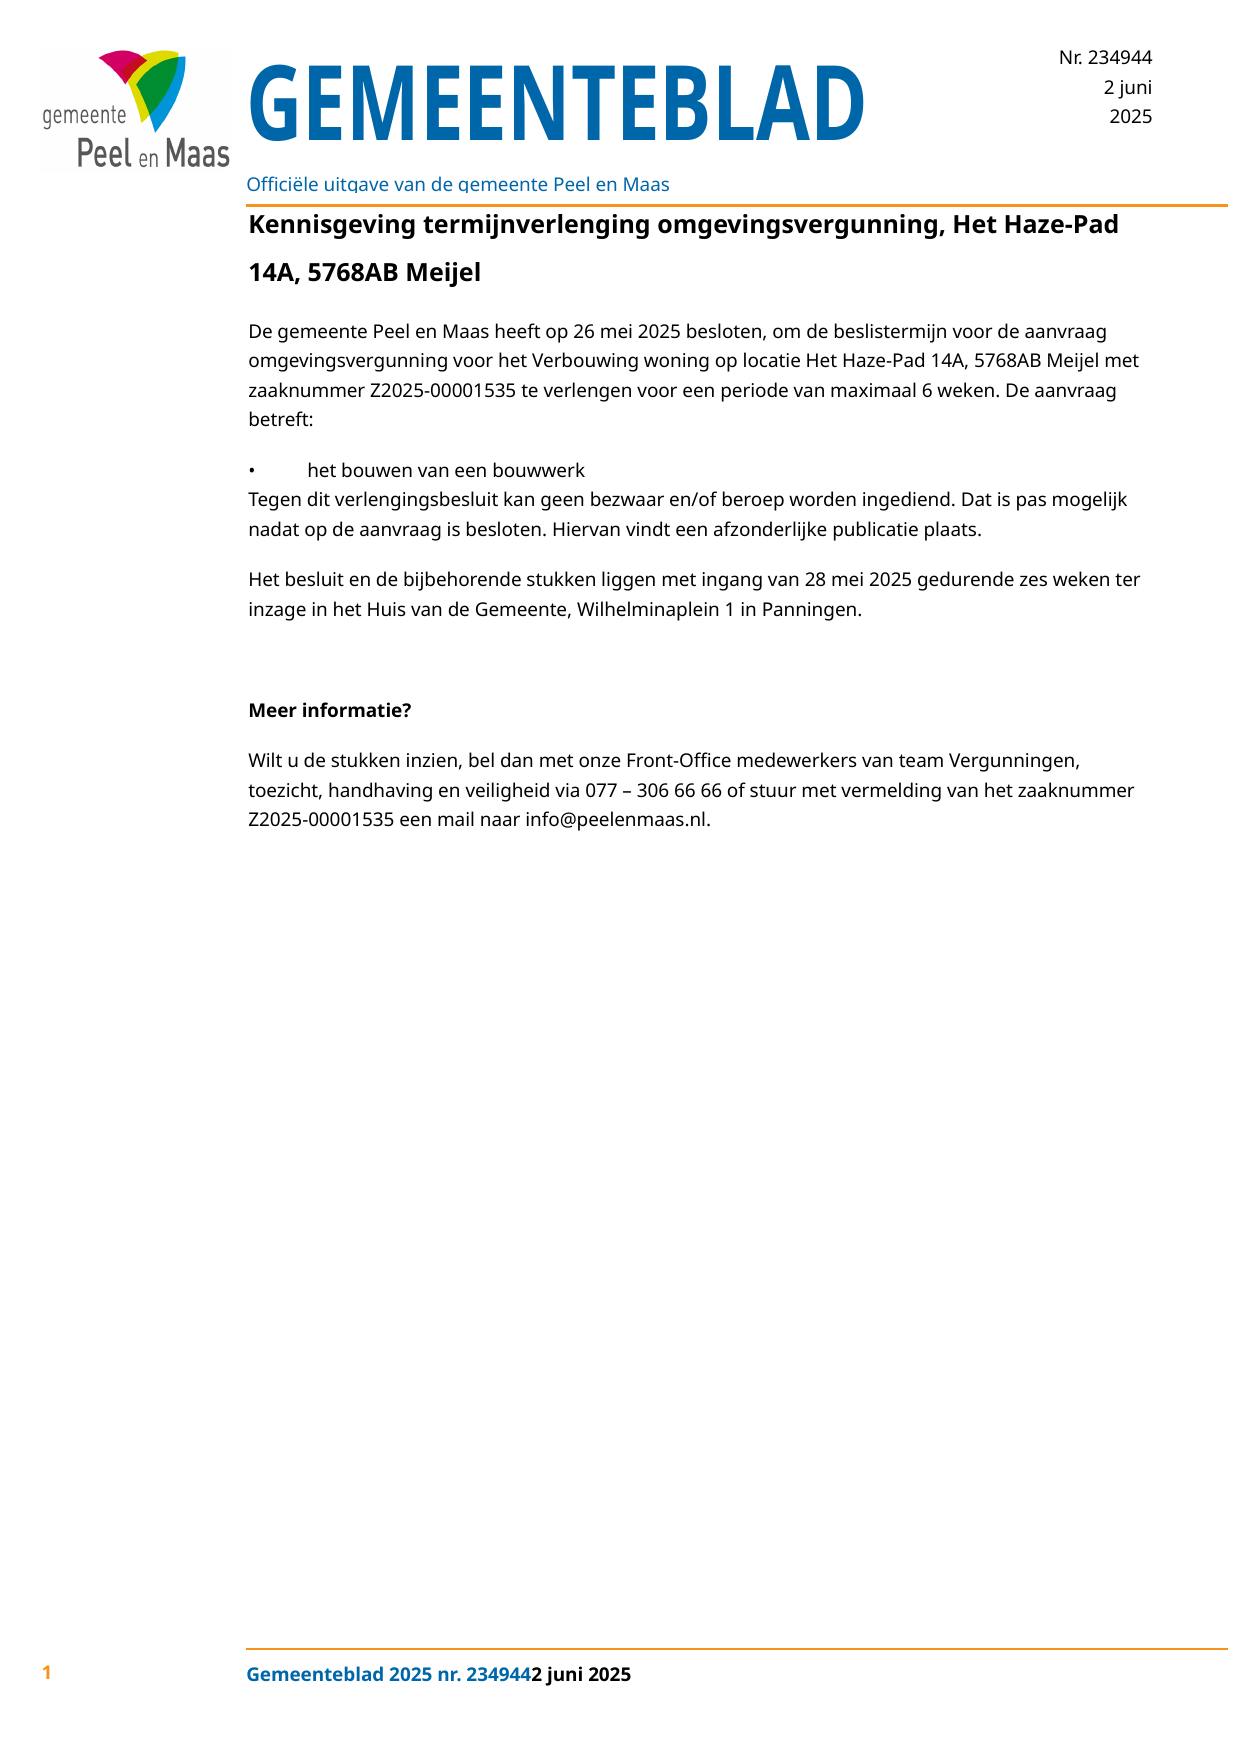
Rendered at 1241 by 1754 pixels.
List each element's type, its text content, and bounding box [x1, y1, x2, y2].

text Wilt u de stukken inzien, bel dan met onze Front-Office medewerkers van team Vergunningen, toezicht, handhaving en veiligheid via 077 – 306 66 66 of stuur met vermelding van het zaaknummer Z2025-00001535 een mail naar info@peelenmaas.nl. [248, 747, 1152, 832]
text Tegen dit verlengingsbesluit kan geen bezwaar en/of beroep worden ingediend. Dat is pas mogelijk nadat op de aanvraag is besloten. Hiervan vindt een afzonderlijke publicatie plaats. [248, 487, 1152, 542]
text Het besluit en de bijbehorende stukken liggen met ingang van 28 mei 2025 gedurende zes weken ter inzage in het Huis van de Gemeente, Wilhelminaplein 1 in Panningen. [248, 567, 1152, 622]
text De gemeente Peel en Maas heeft op 26 mei 2025 besloten, om de beslistermijn voor de aanvraag omgevingsvergunning voor het Verbouwing woning op locatie Het Haze-Pad 14A, 5768AB Meijel met zaaknummer Z2025-00001535 te verlengen voor een periode van maximaal 6 weken. De aanvraag betreft: [248, 318, 1152, 432]
text Meer informatie? [248, 697, 1152, 723]
text Kennisgeving termijnverlenging omgevingsvergunning, Het Haze-Pad 14A, 5768AB Meijel [248, 207, 1152, 288]
list het bouwen van een bouwwerk [248, 457, 1152, 483]
picture [41, 47, 231, 172]
